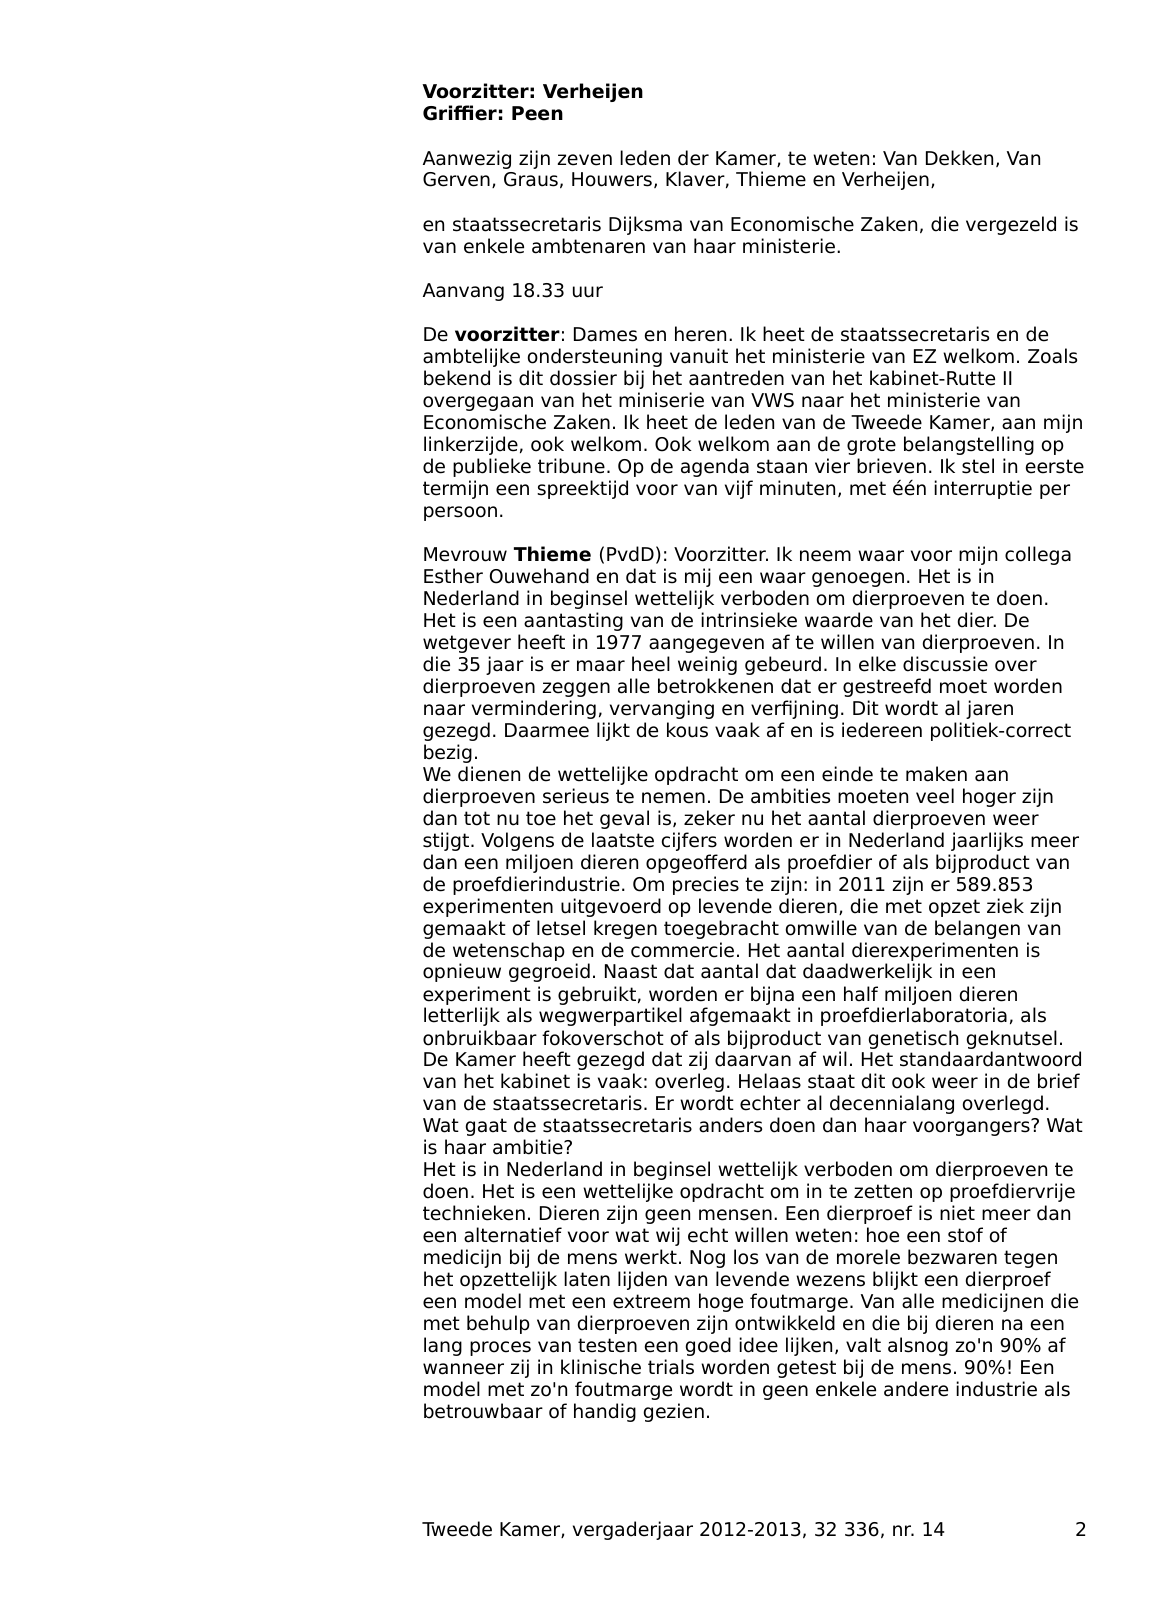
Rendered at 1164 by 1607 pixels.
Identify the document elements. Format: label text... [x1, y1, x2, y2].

text Griffier: Peen [422, 103, 1087, 125]
text Mevrouw Thieme (PvdD): Voorzitter. Ik neem waar voor mijn collega Esther Ouwehand en dat is mij een waar genoegen. Het is in Nederland in beginsel wettelijk verboden om dierproeven te doen. Het is een aantasting van de intrinsieke waarde van het dier. De wetgever heeft in 1977 aangegeven af te willen van dierproeven. In die 35 jaar is er maar heel weinig gebeurd. In elke discussie over dierproeven zeggen alle betrokkenen dat er gestreefd moet worden naar vermindering, vervanging en verfijning. Dit wordt al jaren gezegd. Daarmee lijkt de kous vaak af en is iedereen politiek-correct bezig. [422, 544, 1087, 764]
text en staatssecretaris Dijksma van Economische Zaken, die vergezeld is van enkele ambtenaren van haar ministerie. [422, 213, 1087, 257]
text Aanvang 18.33 uur [422, 280, 1087, 302]
text Voorzitter: Verheijen [422, 81, 1087, 103]
text De voorzitter: Dames en heren. Ik heet de staatssecretaris en de ambtelijke ondersteuning vanuit het ministerie van EZ welkom. Zoals bekend is dit dossier bij het aantreden van het kabinet-Rutte II overgegaan van het miniserie van VWS naar het ministerie van Economische Zaken. Ik heet de leden van de Tweede Kamer, aan mijn linkerzijde, ook welkom. Ook welkom aan de grote belangstelling op de publieke tribune. Op de agenda staan vier brieven. Ik stel in eerste termijn een spreektijd voor van vijf minuten, met één interruptie per persoon. [422, 324, 1087, 522]
text Het is in Nederland in beginsel wettelijk verboden om dierproeven te doen. Het is een wettelijke opdracht om in te zetten op proefdiervrije technieken. Dieren zijn geen mensen. Een dierproef is niet meer dan een alternatief voor wat wij echt willen weten: hoe een stof of medicijn bij de mens werkt. Nog los van de morele bezwaren tegen het opzettelijk laten lijden van levende wezens blijkt een dierproef een model met een extreem hoge foutmarge. Van alle medicijnen die met behulp van dierproeven zijn ontwikkeld en die bij dieren na een lang proces van testen een goed idee lijken, valt alsnog zo'n 90% af wanneer zij in klinische trials worden getest bij de mens. 90%! Een model met zo'n foutmarge wordt in geen enkele andere industrie als betrouwbaar of handig gezien. [422, 1159, 1087, 1423]
text We dienen de wettelijke opdracht om een einde te maken aan dierproeven serieus te nemen. De ambities moeten veel hoger zijn dan tot nu toe het geval is, zeker nu het aantal dierproeven weer stijgt. Volgens de laatste cijfers worden er in Nederland jaarlijks meer dan een miljoen dieren opgeofferd als proefdier of als bijproduct van de proefdierindustrie. Om precies te zijn: in 2011 zijn er 589.853 experimenten uitgevoerd op levende dieren, die met opzet ziek zijn gemaakt of letsel kregen toegebracht omwille van de belangen van de wetenschap en de commercie. Het aantal dierexperimenten is opnieuw gegroeid. Naast dat aantal dat daadwerkelijk in een experiment is gebruikt, worden er bijna een half miljoen dieren letterlijk als wegwerpartikel afgemaakt in proefdierlaboratoria, als onbruikbaar fokoverschot of als bijproduct van genetisch geknutsel. De Kamer heeft gezegd dat zij daarvan af wil. Het standaardantwoord van het kabinet is vaak: overleg. Helaas staat dit ook weer in de brief van de staatssecretaris. Er wordt echter al decennialang overlegd. Wat gaat de staatssecretaris anders doen dan haar voorgangers? Wat is haar ambitie? [422, 764, 1087, 1159]
text Aanwezig zijn zeven leden der Kamer, te weten: Van Dekken, Van Gerven, Graus, Houwers, Klaver, Thieme en Verheijen, [422, 147, 1087, 191]
